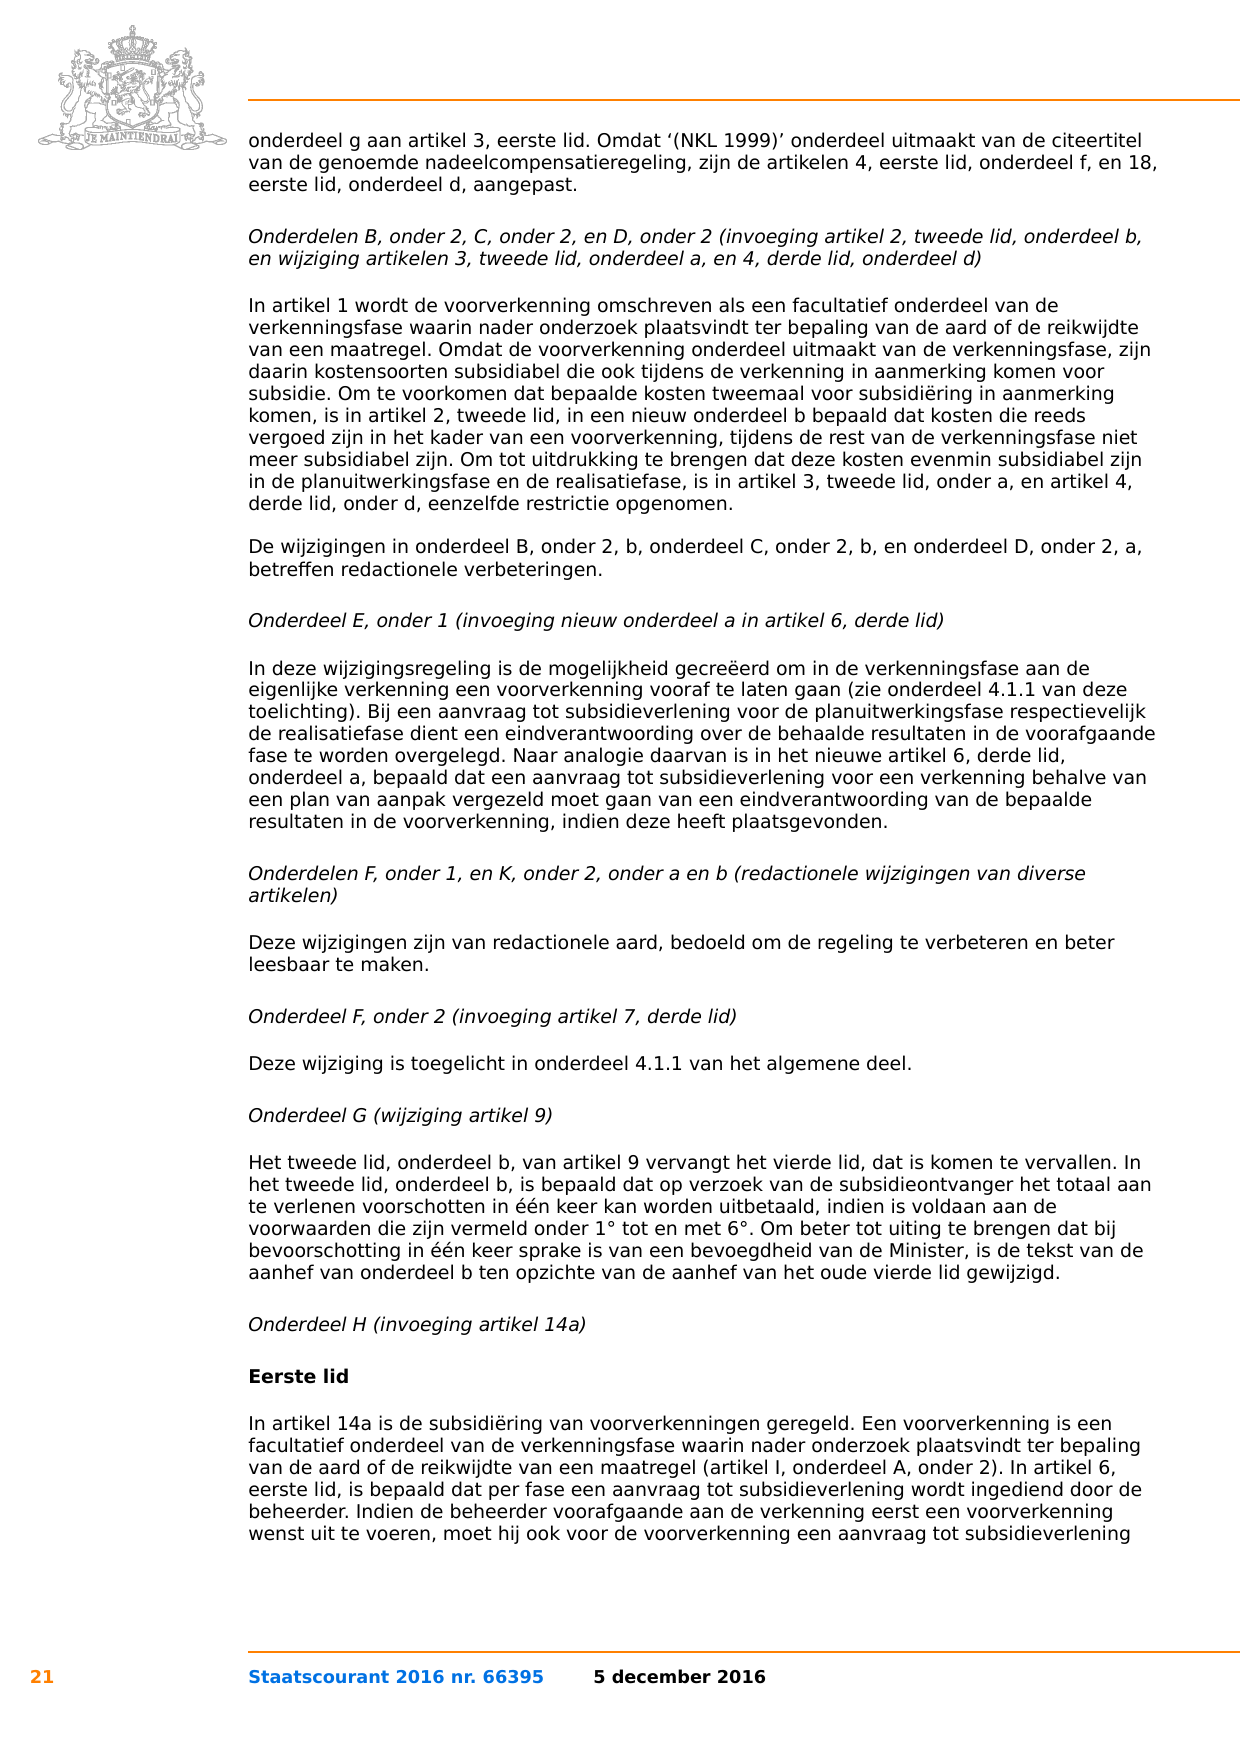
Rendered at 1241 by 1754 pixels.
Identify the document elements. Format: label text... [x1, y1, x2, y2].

subtitle Onderdeel F, onder 2 (invoeging artikel 7, derde lid) [248, 1006, 1163, 1028]
text onderdeel g aan artikel 3, eerste lid. Omdat ‘(NKL 1999)’ onderdeel uitmaakt van de citeertitel van de genoemde nadeelcompensatieregeling, zijn de artikelen 4, eerste lid, onderdeel f, en 18, eerste lid, onderdeel d, aangepast. [248, 130, 1163, 196]
subtitle Onderdelen F, onder 1, en K, onder 2, onder a en b (redactionele wijzigingen van diverse artikelen) [248, 863, 1163, 907]
text In artikel 14a is de subsidiëring van voorverkenningen geregeld. Een voorverkenning is een facultatief onderdeel van de verkenningsfase waarin nader onderzoek plaatsvindt ter bepaling van de aard of de reikwijdte van een maatregel (artikel I, onderdeel A, onder 2). In artikel 6, eerste lid, is bepaald dat per fase een aanvraag tot subsidieverlening wordt ingediend door de beheerder. Indien de beheerder voorafgaande aan de verkenning eerst een voorverkenning wenst uit te voeren, moet hij ook voor de voorverkenning een aanvraag tot subsidieverlening [248, 1413, 1163, 1545]
text Deze wijziging is toegelicht in onderdeel 4.1.1 van het algemene deel. [248, 1053, 1163, 1075]
subtitle Onderdeel G (wijziging artikel 9) [248, 1105, 1163, 1127]
subtitle Onderdeel E, onder 1 (invoeging nieuw onderdeel a in artikel 6, derde lid) [248, 610, 1163, 632]
text In deze wijzigingsregeling is de mogelijkheid gecreëerd om in de verkenningsfase aan de eigenlijke verkenning een voorverkenning vooraf te laten gaan (zie onderdeel 4.1.1 van deze toelichting). Bij een aanvraag tot subsidieverlening voor de planuitwerkingsfase respectievelijk de realisatiefase dient een eindverantwoording over de behaalde resultaten in de voorafgaande fase te worden overgelegd. Naar analogie daarvan is in het nieuwe artikel 6, derde lid, onderdeel a, bepaald dat een aanvraag tot subsidieverlening voor een verkenning behalve van een plan van aanpak vergezeld moet gaan van een eindverantwoording van de bepaalde resultaten in de voorverkenning, indien deze heeft plaatsgevonden. [248, 657, 1163, 833]
subtitle Onderdelen B, onder 2, C, onder 2, en D, onder 2 (invoeging artikel 2, tweede lid, onderdeel b, en wijziging artikelen 3, tweede lid, onderdeel a, en 4, derde lid, onderdeel d) [248, 226, 1163, 270]
text De wijzigingen in onderdeel B, onder 2, b, onderdeel C, onder 2, b, en onderdeel D, onder 2, a, betreffen redactionele verbeteringen. [248, 536, 1163, 580]
text Het tweede lid, onderdeel b, van artikel 9 vervangt het vierde lid, dat is komen te vervallen. In het tweede lid, onderdeel b, is bepaald dat op verzoek van de subsidieontvanger het totaal aan te verlenen voorschotten in één keer kan worden uitbetaald, indien is voldaan aan de voorwaarden die zijn vermeld onder 1° tot en met 6°. Om beter tot uiting te brengen dat bij bevoorschotting in één keer sprake is van een bevoegdheid van de Minister, is de tekst van de aanhef van onderdeel b ten opzichte van de aanhef van het oude vierde lid gewijzigd. [248, 1152, 1163, 1284]
subtitle Onderdeel H (invoeging artikel 14a) [248, 1314, 1163, 1336]
text Deze wijzigingen zijn van redactionele aard, bedoeld om de regeling te verbeteren en beter leesbaar te maken. [248, 932, 1163, 976]
text In artikel 1 wordt de voorverkenning omschreven als een facultatief onderdeel van de verkenningsfase waarin nader onderzoek plaatsvindt ter bepaling van de aard of de reikwijdte van een maatregel. Omdat de voorverkenning onderdeel uitmaakt van de verkenningsfase, zijn daarin kostensoorten subsidiabel die ook tijdens de verkenning in aanmerking komen voor subsidie. Om te voorkomen dat bepaalde kosten tweemaal voor subsidiëring in aanmerking komen, is in artikel 2, tweede lid, in een nieuw onderdeel b bepaald dat kosten die reeds vergoed zijn in het kader van een voorverkenning, tijdens de rest van de verkenningsfase niet meer subsidiabel zijn. Om tot uitdrukking te brengen dat deze kosten evenmin subsidiabel zijn in de planuitwerkingsfase en de realisatiefase, is in artikel 3, tweede lid, onder a, en artikel 4, derde lid, onder d, eenzelfde restrictie opgenomen. [248, 295, 1163, 514]
picture [38, 25, 227, 150]
subtitle Eerste lid [248, 1366, 1163, 1388]
